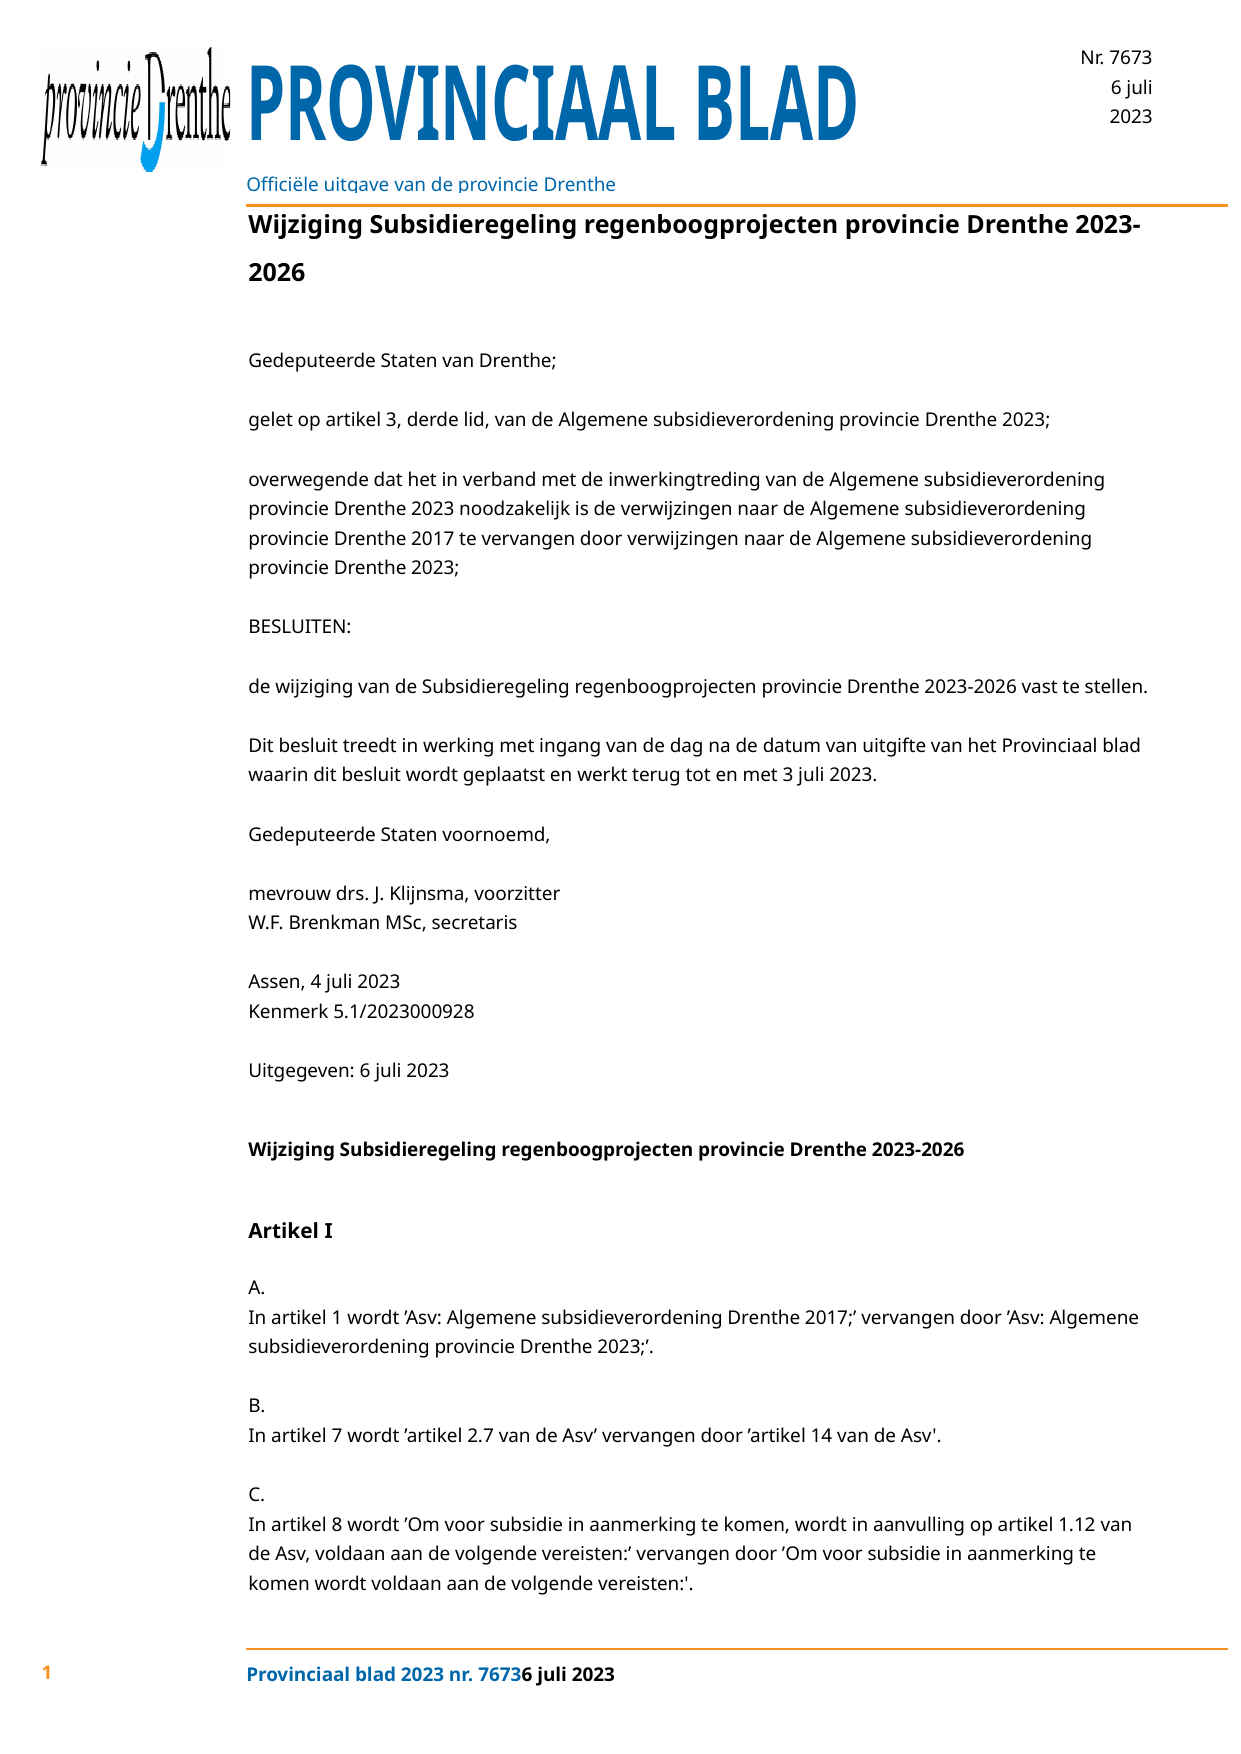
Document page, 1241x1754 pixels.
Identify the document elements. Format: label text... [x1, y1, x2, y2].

text Gedeputeerde Staten voornoemd, [248, 821, 1152, 847]
text B. [248, 1393, 1152, 1418]
text Wijziging Subsidieregeling regenboogprojecten provincie Drenthe 2023-2026 [248, 207, 1152, 288]
text Kenmerk 5.1/2023000928 [248, 998, 1152, 1024]
text In artikel 8 wordt ’Om voor subsidie in aanmerking te komen, wordt in aanvulling op artikel 1.12 van de Asv, voldaan aan de volgende vereisten:’ vervangen door ’Om voor subsidie in aanmerking te komen wordt voldaan aan de volgende vereisten:'. [248, 1511, 1152, 1596]
text gelet op artikel 3, derde lid, van de Algemene subsidieverordening provincie Drenthe 2023; [248, 407, 1152, 432]
text In artikel 7 wordt ’artikel 2.7 van de Asv’ vervangen door ’artikel 14 van de Asv'. [248, 1422, 1152, 1448]
text A. [248, 1274, 1152, 1300]
text Uitgegeven: 6 juli 2023 [248, 1057, 1152, 1083]
text overwegende dat het in verband met de inwerkingtreding van de Algemene subsidieverordening provincie Drenthe 2023 noodzakelijk is de verwijzingen naar de Algemene subsidieverordening provincie Drenthe 2017 te vervangen door verwijzingen naar de Algemene subsidieverordening provincie Drenthe 2023; [248, 466, 1152, 580]
text mevrouw drs. J. Klijnsma, voorzitter [248, 880, 1152, 906]
text Assen, 4 juli 2023 [248, 969, 1152, 994]
text BESLUITEN: [248, 614, 1152, 639]
text Wijziging Subsidieregeling regenboogprojecten provincie Drenthe 2023-2026 [248, 1136, 1152, 1162]
text Dit besluit treedt in werking met ingang van de dag na de datum van uitgifte van het Provinciaal blad waarin dit besluit wordt geplaatst en werkt terug tot en met 3 juli 2023. [248, 732, 1152, 787]
picture [41, 47, 231, 172]
text W.F. Brenkman MSc, secretaris [248, 909, 1152, 935]
text In artikel 1 wordt ’Asv: Algemene subsidieverordening Drenthe 2017;’ vervangen door ’Asv: Algemene subsidieverordening provincie Drenthe 2023;’. [248, 1304, 1152, 1359]
text Gedeputeerde Staten van Drenthe; [248, 347, 1152, 373]
text Artikel I [248, 1216, 1152, 1245]
text C. [248, 1481, 1152, 1507]
text de wijziging van de Subsidieregeling regenboogprojecten provincie Drenthe 2023-2026 vast te stellen. [248, 673, 1152, 699]
